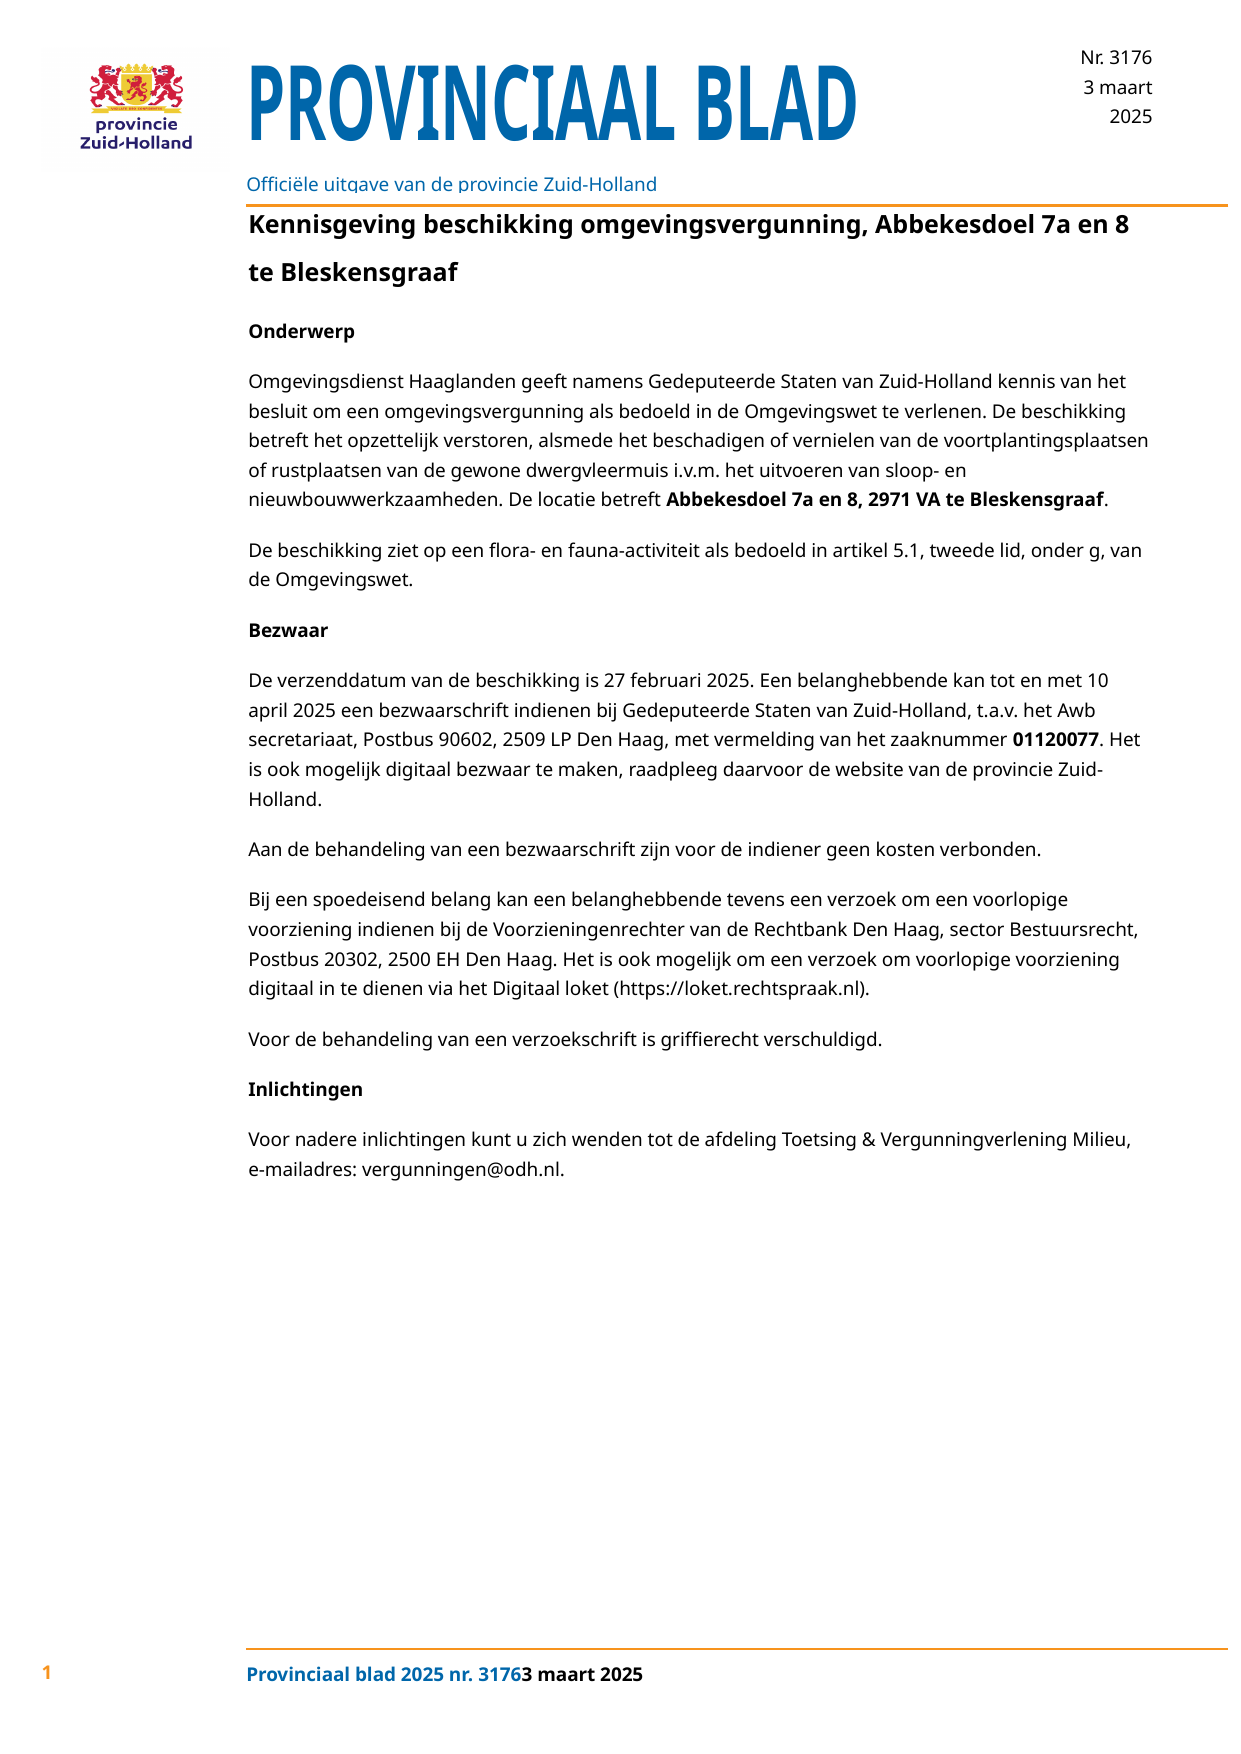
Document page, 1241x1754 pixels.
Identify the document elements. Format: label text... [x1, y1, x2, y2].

text Voor de behandeling van een verzoekschrift is griffierecht verschuldigd. [248, 1026, 1152, 1052]
text De verzenddatum van de beschikking is 27 februari 2025. Een belanghebbende kan tot en met 10 april 2025 een bezwaarschrift indienen bij Gedeputeerde Staten van Zuid-Holland, t.a.v. het Awb secretariaat, Postbus 90602, 2509 LP Den Haag, met vermelding van het zaaknummer 01120077. Het is ook mogelijk digitaal bezwaar te maken, raadpleeg daarvoor de website van de provincie Zuid-Holland. [248, 667, 1152, 812]
text De beschikking ziet op een flora- en fauna-activiteit als bedoeld in artikel 5.1, tweede lid, onder g, van de Omgevingswet. [248, 537, 1152, 592]
picture [41, 47, 231, 172]
text Inlichtingen [248, 1076, 1152, 1102]
text Bij een spoedeisend belang kan een belanghebbende tevens een verzoek om een voorlopige voorziening indienen bij de Voorzieningenrechter van de Rechtbank Den Haag, sector Bestuursrecht, Postbus 20302, 2500 EH Den Haag. Het is ook mogelijk om een verzoek om voorlopige voorziening digitaal in te dienen via het Digitaal loket (https://loket.rechtspraak.nl). [248, 887, 1152, 1001]
text Onderwerp [248, 318, 1152, 344]
text Kennisgeving beschikking omgevingsvergunning, Abbekesdoel 7a en 8 te Bleskensgraaf [248, 207, 1152, 288]
text Bezwaar [248, 617, 1152, 643]
text Voor nadere inlichtingen kunt u zich wenden tot de afdeling Toetsing & Vergunningverlening Milieu, e-mailadres: vergunningen@odh.nl. [248, 1127, 1152, 1182]
text Aan de behandeling van een bezwaarschrift zijn voor de indiener geen kosten verbonden. [248, 836, 1152, 862]
text Omgevingsdienst Haaglanden geeft namens Gedeputeerde Staten van Zuid-Holland kennis van het besluit om een omgevingsvergunning als bedoeld in de Omgevingswet te verlenen. De beschikking betreft het opzettelijk verstoren, alsmede het beschadigen of vernielen van de voortplantingsplaatsen of rustplaatsen van de gewone dwergvleermuis i.v.m. het uitvoeren van sloop- en nieuwbouwwerkzaamheden. De locatie betreft Abbekesdoel 7a en 8, 2971 VA te Bleskensgraaf. [248, 368, 1152, 512]
